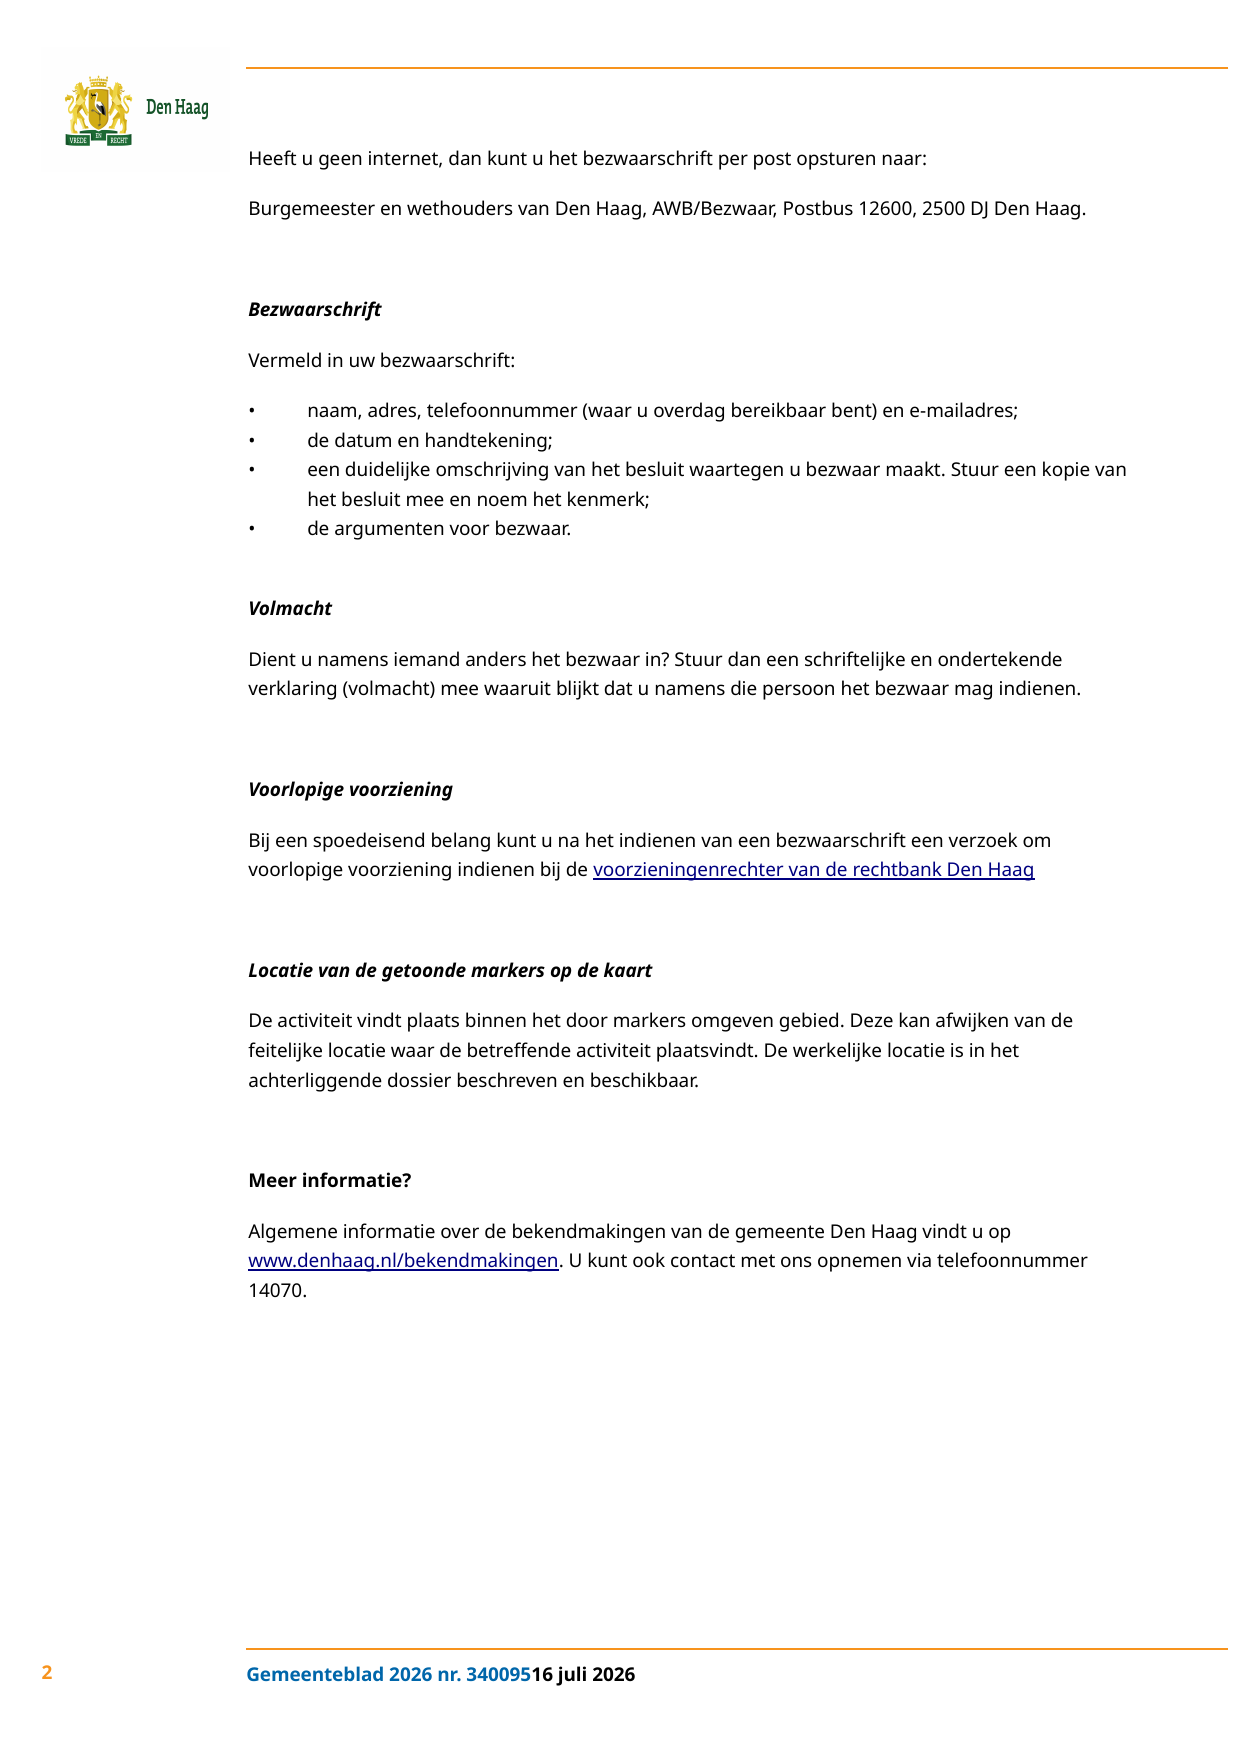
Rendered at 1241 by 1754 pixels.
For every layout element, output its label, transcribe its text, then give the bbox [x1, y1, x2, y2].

picture [41, 47, 231, 172]
list naam, adres, telefoonnummer (waar u overdag bereikbaar bent) en e-mailadres; [248, 397, 1152, 423]
list een duidelijke omschrijving van het besluit waartegen u bezwaar maakt. Stuur een kopie van het besluit mee en noem het kenmerk; [248, 456, 1152, 512]
text De activiteit vindt plaats binnen het door markers omgeven gebied. Deze kan afwijken van de feitelijke locatie waar de betreffende activiteit plaatsvindt. De werkelijke locatie is in het achterliggende dossier beschreven en beschikbaar. [248, 1008, 1152, 1093]
text Meer informatie? [248, 1168, 1152, 1193]
text Vermeld in uw bezwaarschrift: [248, 347, 1152, 373]
text Heeft u geen internet, dan kunt u het bezwaarschrift per post opsturen naar: [248, 145, 1152, 171]
list de argumenten voor bezwaar. [248, 516, 1152, 541]
text Voorlopige voorziening [248, 776, 1152, 802]
text Burgemeester en wethouders van Den Haag, AWB/Bezwaar, Postbus 12600, 2500 DJ Den Haag. [248, 196, 1152, 221]
list de datum en handtekening; [248, 427, 1152, 453]
text Algemene informatie over de bekendmakingen van de gemeente Den Haag vindt u op www.denhaag.nl/bekendmakingen. U kunt ook contact met ons opnemen via telefoonnummer 14070. [248, 1218, 1152, 1303]
text Volmacht [248, 596, 1152, 621]
text Bezwaarschrift [248, 296, 1152, 322]
text Bij een spoedeisend belang kunt u na het indienen van een bezwaarschrift een verzoek om voorlopige voorziening indienen bij de voorzieningenrechter van de rechtbank Den Haag [248, 827, 1152, 882]
text Dient u namens iemand anders het bezwaar in? Stuur dan een schriftelijke en ondertekende verklaring (volmacht) mee waaruit blijkt dat u namens die persoon het bezwaar mag indienen. [248, 646, 1152, 701]
text Locatie van de getoonde markers op de kaart [248, 957, 1152, 983]
